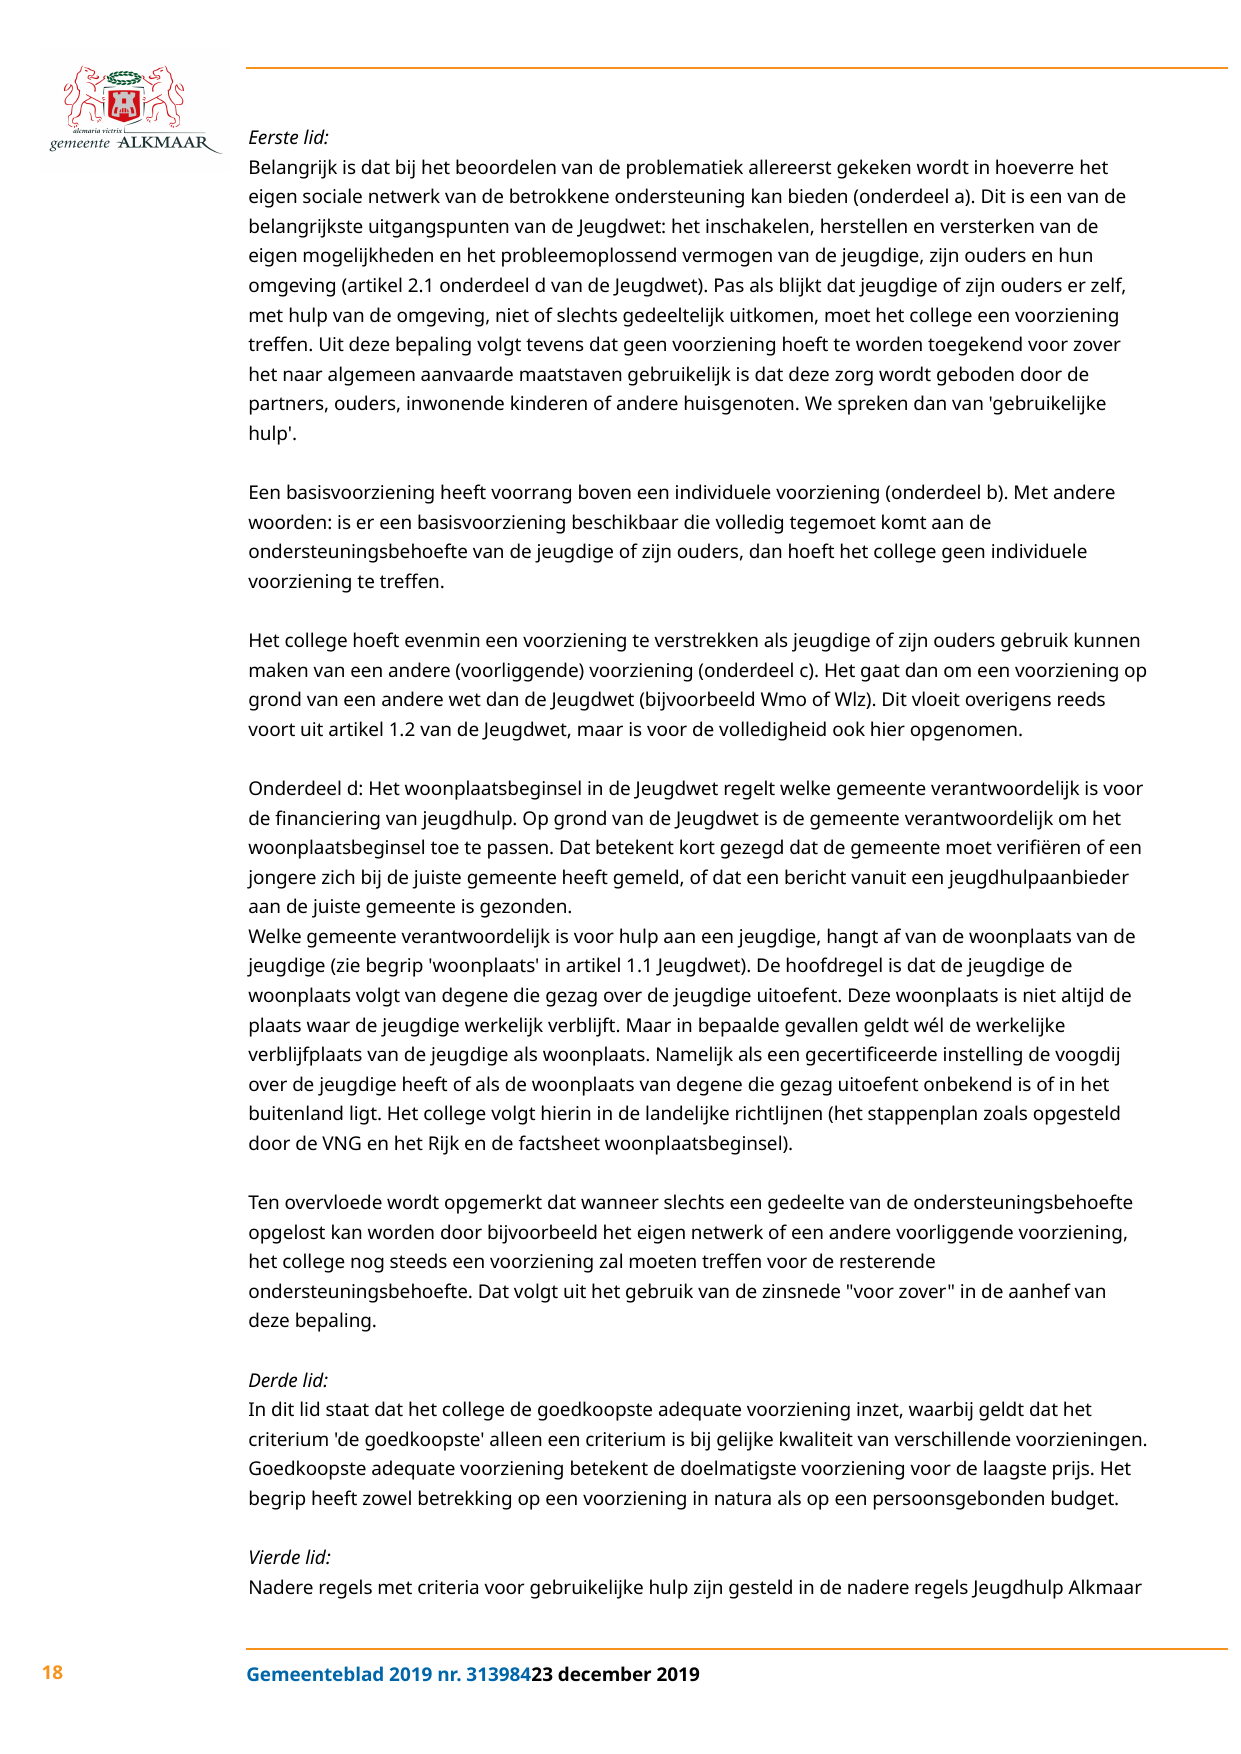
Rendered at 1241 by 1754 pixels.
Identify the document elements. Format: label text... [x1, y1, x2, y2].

text Het college hoeft evenmin een voorziening te verstrekken als jeugdige of zijn ouders gebruik kunnen maken van een andere (voorliggende) voorziening (onderdeel c). Het gaat dan om een voorziening op grond van een andere wet dan de Jeugdwet (bijvoorbeeld Wmo of Wlz). Dit vloeit overigens reeds voort uit artikel 1.2 van de Jeugdwet, maar is voor de volledigheid ook hier opgenomen. [248, 627, 1152, 742]
picture [41, 47, 231, 172]
text Een basisvoorziening heeft voorrang boven een individuele voorziening (onderdeel b). Met andere woorden: is er een basisvoorziening beschikbaar die volledig tegemoet komt aan de ondersteuningsbehoefte van de jeugdige of zijn ouders, dan hoeft het college geen individuele voorziening te treffen. [248, 479, 1152, 594]
text Onderdeel d: Het woonplaatsbeginsel in de Jeugdwet regelt welke gemeente verantwoordelijk is voor de financiering van jeugdhulp. Op grond van de Jeugdwet is de gemeente verantwoordelijk om het woonplaatsbeginsel toe te passen. Dat betekent kort gezegd dat de gemeente moet verifiëren of een jongere zich bij de juiste gemeente heeft gemeld, of dat een bericht vanuit een jeugdhulpaanbieder aan de juiste gemeente is gezonden. [248, 775, 1152, 919]
text Belangrijk is dat bij het beoordelen van de problematiek allereerst gekeken wordt in hoeverre het eigen sociale netwerk van de betrokkene ondersteuning kan bieden (onderdeel a). Dit is een van de belangrijkste uitgangspunten van de Jeugdwet: het inschakelen, herstellen en versterken van de eigen mogelijkheden en het probleemoplossend vermogen van de jeugdige, zijn ouders en hun omgeving (artikel 2.1 onderdeel d van de Jeugdwet). Pas als blijkt dat jeugdige of zijn ouders er zelf, met hulp van de omgeving, niet of slechts gedeeltelijk uitkomen, moet het college een voorziening treffen. Uit deze bepaling volgt tevens dat geen voorziening hoeft te worden toegekend voor zover het naar algemeen aanvaarde maatstaven gebruikelijk is dat deze zorg wordt geboden door de partners, ouders, inwonende kinderen of andere huisgenoten. We spreken dan van 'gebruikelijke hulp'. [248, 154, 1152, 446]
text Vierde lid: [248, 1544, 1152, 1570]
text In dit lid staat dat het college de goedkoopste adequate voorziening inzet, waarbij geldt dat het criterium 'de goedkoopste' alleen een criterium is bij gelijke kwaliteit van verschillende voorzieningen. Goedkoopste adequate voorziening betekent de doelmatigste voorziening voor de laagste prijs. Het begrip heeft zowel betrekking op een voorziening in natura als op een persoonsgebonden budget. [248, 1396, 1152, 1511]
text Eerste lid: [248, 124, 1152, 150]
text Derde lid: [248, 1367, 1152, 1393]
text Welke gemeente verantwoordelijk is voor hulp aan een jeugdige, hangt af van de woonplaats van de jeugdige (zie begrip 'woonplaats' in artikel 1.1 Jeugdwet). De hoofdregel is dat de jeugdige de woonplaats volgt van degene die gezag over de jeugdige uitoefent. Deze woonplaats is niet altijd de plaats waar de jeugdige werkelijk verblijft. Maar in bepaalde gevallen geldt wél de werkelijke verblijfplaats van de jeugdige als woonplaats. Namelijk als een gecertificeerde instelling de voogdij over de jeugdige heeft of als de woonplaats van degene die gezag uitoefent onbekend is of in het buitenland ligt. Het college volgt hierin in de landelijke richtlijnen (het stappenplan zoals opgesteld door de VNG en het Rijk en de factsheet woonplaatsbeginsel). [248, 923, 1152, 1156]
text Nadere regels met criteria voor gebruikelijke hulp zijn gesteld in de nadere regels Jeugdhulp Alkmaar [248, 1574, 1152, 1600]
text Ten overvloede wordt opgemerkt dat wanneer slechts een gedeelte van de ondersteuningsbehoefte opgelost kan worden door bijvoorbeeld het eigen netwerk of een andere voorliggende voorziening, het college nog steeds een voorziening zal moeten treffen voor de resterende ondersteuningsbehoefte. Dat volgt uit het gebruik van de zinsnede "voor zover" in de aanhef van deze bepaling. [248, 1189, 1152, 1333]
